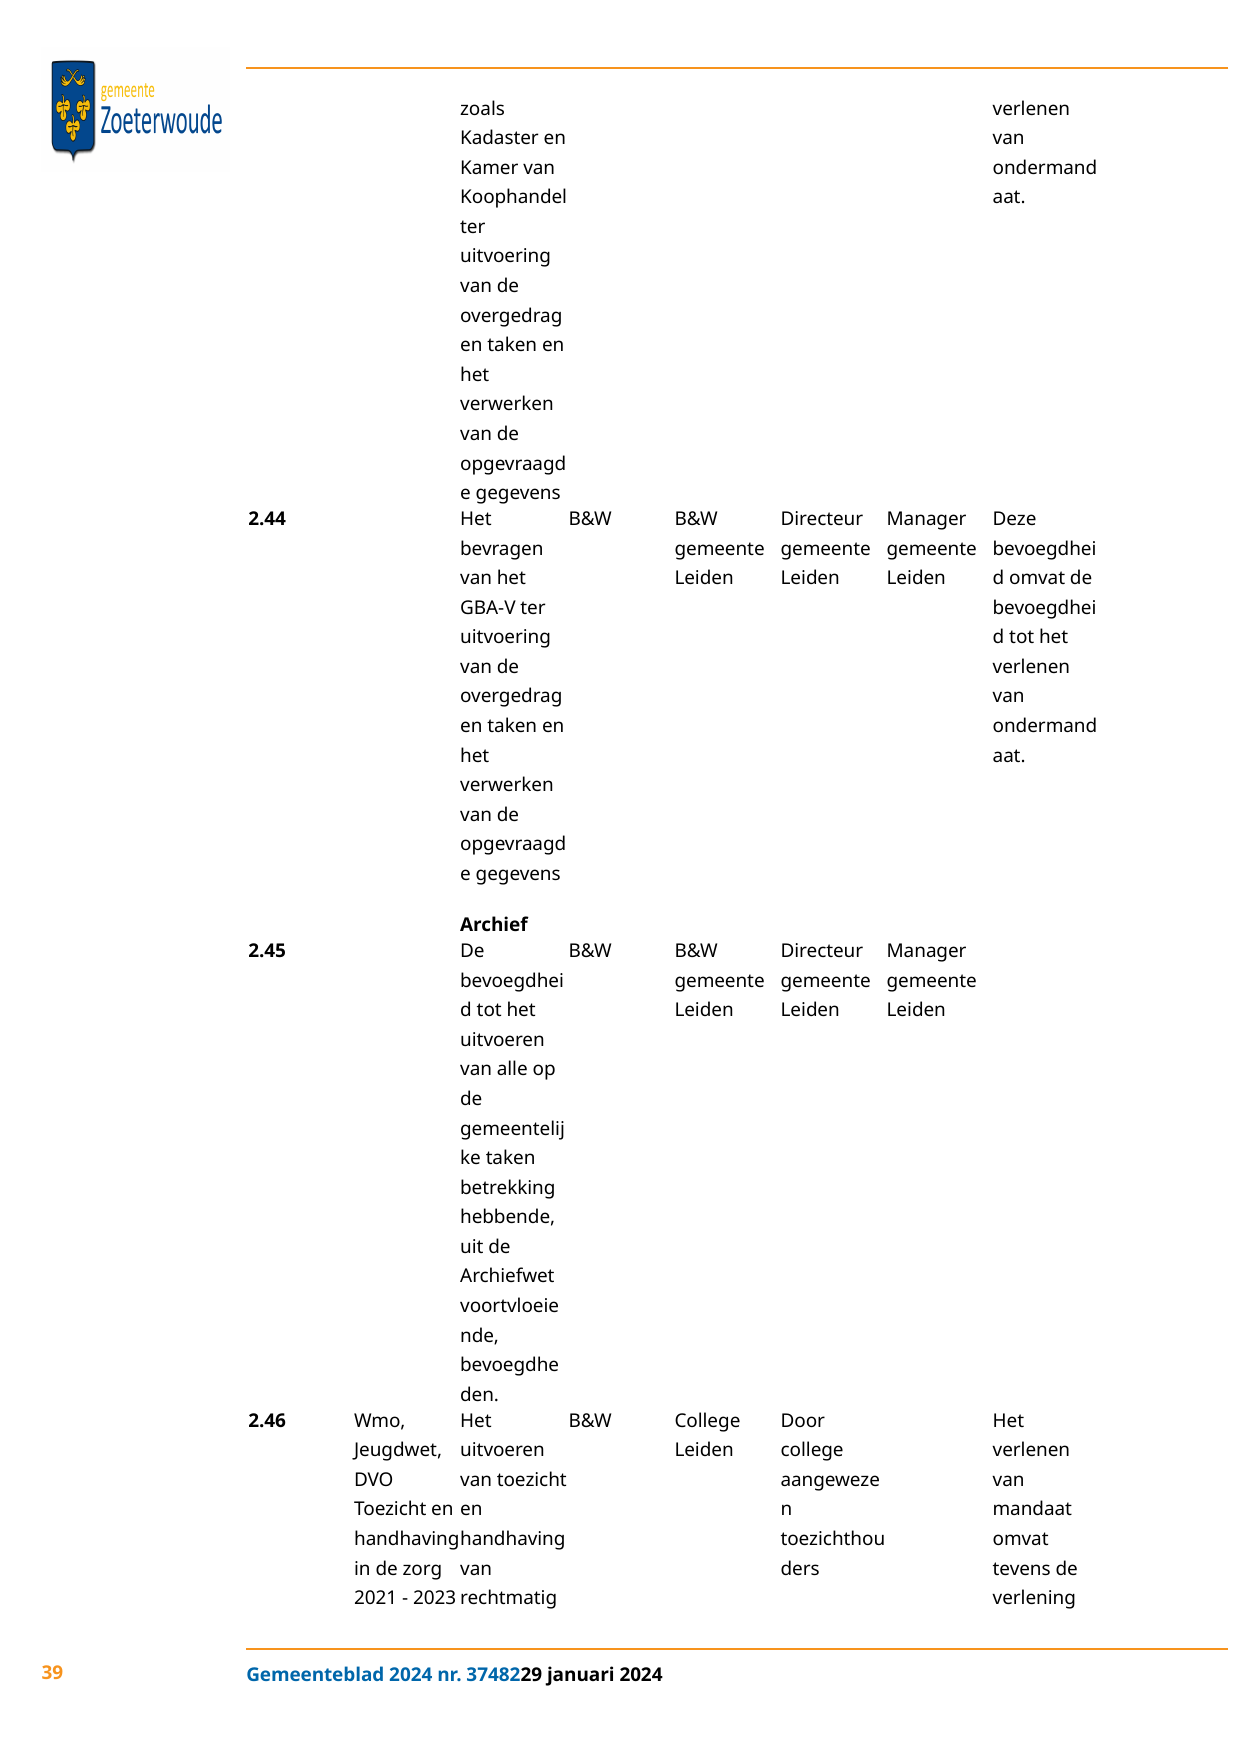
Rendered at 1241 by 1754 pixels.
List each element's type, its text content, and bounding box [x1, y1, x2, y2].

table_cell B&W [568, 505, 674, 886]
table_cell Het uitvoeren van toezicht en handhaving van rechtmatig [460, 1407, 568, 1610]
table_cell [568, 912, 674, 937]
table_cell Manager gemeente Leiden [886, 505, 992, 886]
table_cell Wmo, Jeugdwet, DVO Toezicht en handhaving in de zorg 2021 - 2023 [354, 1407, 460, 1610]
table_cell [993, 886, 1098, 912]
table_cell [780, 912, 886, 937]
table_cell Het verlenen van mandaat omvat tevens de verlening [993, 1407, 1098, 1610]
table_cell [354, 505, 460, 886]
table_cell 2.46 [248, 1407, 354, 1610]
table_cell 2.45 [248, 937, 354, 1407]
table_cell [886, 1407, 992, 1610]
table_cell Directeur gemeente Leiden [780, 937, 886, 1407]
table_cell De bevoegdheid tot het uitvoeren van alle op de gemeentelijke taken betrekking hebbende, uit de Archiefwet voortvloeiende, bevoegdheden. [460, 937, 568, 1407]
table_cell [993, 937, 1098, 1407]
table_cell [674, 912, 780, 937]
table_cell [248, 95, 354, 505]
table_cell [248, 886, 354, 912]
table_cell Archief [460, 912, 568, 937]
table_cell [248, 912, 354, 937]
table_cell College Leiden [674, 1407, 780, 1610]
table_cell Deze bevoegdheid omvat de bevoegdheid tot het verlenen van ondermandaat. [993, 505, 1098, 886]
table_cell [568, 95, 674, 505]
table_cell B&W gemeente Leiden [674, 505, 780, 886]
table_cell verlenen van ondermandaat. [993, 95, 1098, 505]
table_cell [886, 886, 992, 912]
table_cell [354, 95, 460, 505]
picture [41, 47, 231, 172]
table_cell B&W [568, 937, 674, 1407]
table_cell [568, 886, 674, 912]
table_cell [780, 886, 886, 912]
table_cell [460, 886, 568, 912]
table_cell [993, 912, 1098, 937]
table_cell [674, 95, 780, 505]
table_cell [780, 95, 886, 505]
table_cell [886, 95, 992, 505]
table_cell [674, 886, 780, 912]
table_cell [886, 912, 992, 937]
table_cell [354, 886, 460, 912]
table_cell Directeur gemeente Leiden [780, 505, 886, 886]
table_cell Het bevragen van het GBA-V ter uitvoering van de overgedragen taken en het verwerken van de opgevraagde gegevens [460, 505, 568, 886]
table_cell Door college aangewezen toezichthouders [780, 1407, 886, 1610]
table_cell zoals Kadaster en Kamer van Koophandel ter uitvoering van de overgedragen taken en het verwerken van de opgevraagde gegevens [460, 95, 568, 505]
table_cell B&W [568, 1407, 674, 1610]
table_cell B&W gemeente Leiden [674, 937, 780, 1407]
table_cell [354, 912, 460, 937]
table_cell 2.44 [248, 505, 354, 886]
table_cell Manager gemeente Leiden [886, 937, 992, 1407]
table_cell [354, 937, 460, 1407]
